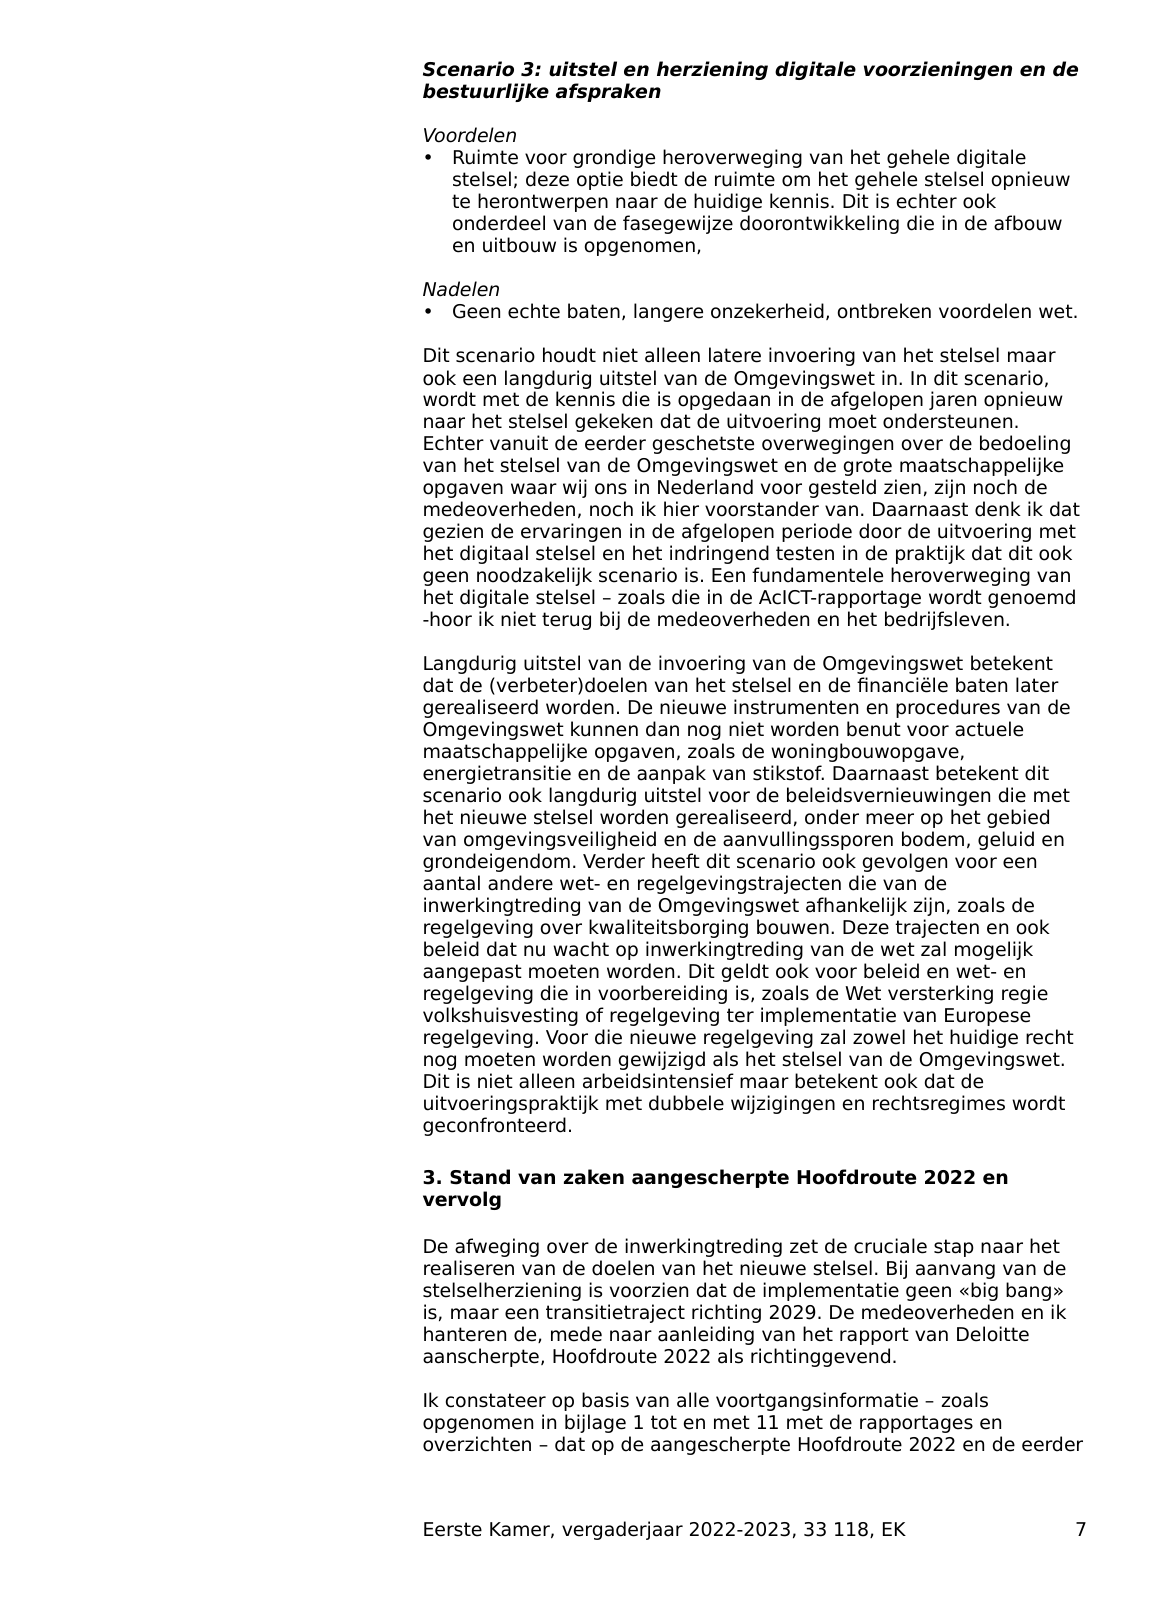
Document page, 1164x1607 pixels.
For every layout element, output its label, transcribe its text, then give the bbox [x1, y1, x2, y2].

text Ik constateer op basis van alle voortgangsinformatie – zoals opgenomen in bijlage 1 tot en met 11 met de rapportages en overzichten – dat op de aangescherpte Hoofdroute 2022 en de eerder [422, 1390, 1087, 1456]
text • Geen echte baten, langere onzekerheid, ontbreken voordelen wet. [422, 301, 1087, 323]
subtitle Nadelen [422, 279, 1087, 301]
text Dit scenario houdt niet alleen latere invoering van het stelsel maar ook een langdurig uitstel van de Omgevingswet in. In dit scenario, wordt met de kennis die is opgedaan in de afgelopen jaren opnieuw naar het stelsel gekeken dat de uitvoering moet ondersteunen. Echter vanuit de eerder geschetste overwegingen over de bedoeling van het stelsel van de Omgevingswet en de grote maatschappelijke opgaven waar wij ons in Nederland voor gesteld zien, zijn noch de medeoverheden, noch ik hier voorstander van. Daarnaast denk ik dat gezien de ervaringen in de afgelopen periode door de uitvoering met het digitaal stelsel en het indringend testen in de praktijk dat dit ook geen noodzakelijk scenario is. Een fundamentele heroverweging van het digitale stelsel – zoals die in de AcICT-rapportage wordt genoemd -hoor ik niet terug bij de medeoverheden en het bedrijfsleven. [422, 345, 1087, 631]
text De afweging over de inwerkingtreding zet de cruciale stap naar het realiseren van de doelen van het nieuwe stelsel. Bij aanvang van de stelselherziening is voorzien dat de implementatie geen «big bang» is, maar een transitietraject richting 2029. De medeoverheden en ik hanteren de, mede naar aanleiding van het rapport van Deloitte aanscherpte, Hoofdroute 2022 als richtinggevend. [422, 1236, 1087, 1368]
text • Ruimte voor grondige heroverweging van het gehele digitale stelsel; deze optie biedt de ruimte om het gehele stelsel opnieuw te herontwerpen naar de huidige kennis. Dit is echter ook onderdeel van de fasegewijze doorontwikkeling die in de afbouw en uitbouw is opgenomen, [422, 147, 1087, 257]
subtitle Voordelen [422, 125, 1087, 147]
text Langdurig uitstel van de invoering van de Omgevingswet betekent dat de (verbeter)doelen van het stelsel en de financiële baten later gerealiseerd worden. De nieuwe instrumenten en procedures van de Omgevingswet kunnen dan nog niet worden benut voor actuele maatschappelijke opgaven, zoals de woningbouwopgave, energietransitie en de aanpak van stikstof. Daarnaast betekent dit scenario ook langdurig uitstel voor de beleidsvernieuwingen die met het nieuwe stelsel worden gerealiseerd, onder meer op het gebied van omgevingsveiligheid en de aanvullingssporen bodem, geluid en grondeigendom. Verder heeft dit scenario ook gevolgen voor een aantal andere wet- en regelgevingstrajecten die van de inwerkingtreding van de Omgevingswet afhankelijk zijn, zoals de regelgeving over kwaliteitsborging bouwen. Deze trajecten en ook beleid dat nu wacht op inwerkingtreding van de wet zal mogelijk aangepast moeten worden. Dit geldt ook voor beleid en wet- en regelgeving die in voorbereiding is, zoals de Wet versterking regie volkshuisvesting of regelgeving ter implementatie van Europese regelgeving. Voor die nieuwe regelgeving zal zowel het huidige recht nog moeten worden gewijzigd als het stelsel van de Omgevingswet. Dit is niet alleen arbeidsintensief maar betekent ook dat de uitvoeringspraktijk met dubbele wijzigingen en rechtsregimes wordt geconfronteerd. [422, 653, 1087, 1137]
subtitle 3. Stand van zaken aangescherpte Hoofdroute 2022 en vervolg [422, 1167, 1087, 1211]
subtitle Scenario 3: uitstel en herziening digitale voorzieningen en de bestuurlijke afspraken [422, 59, 1087, 103]
